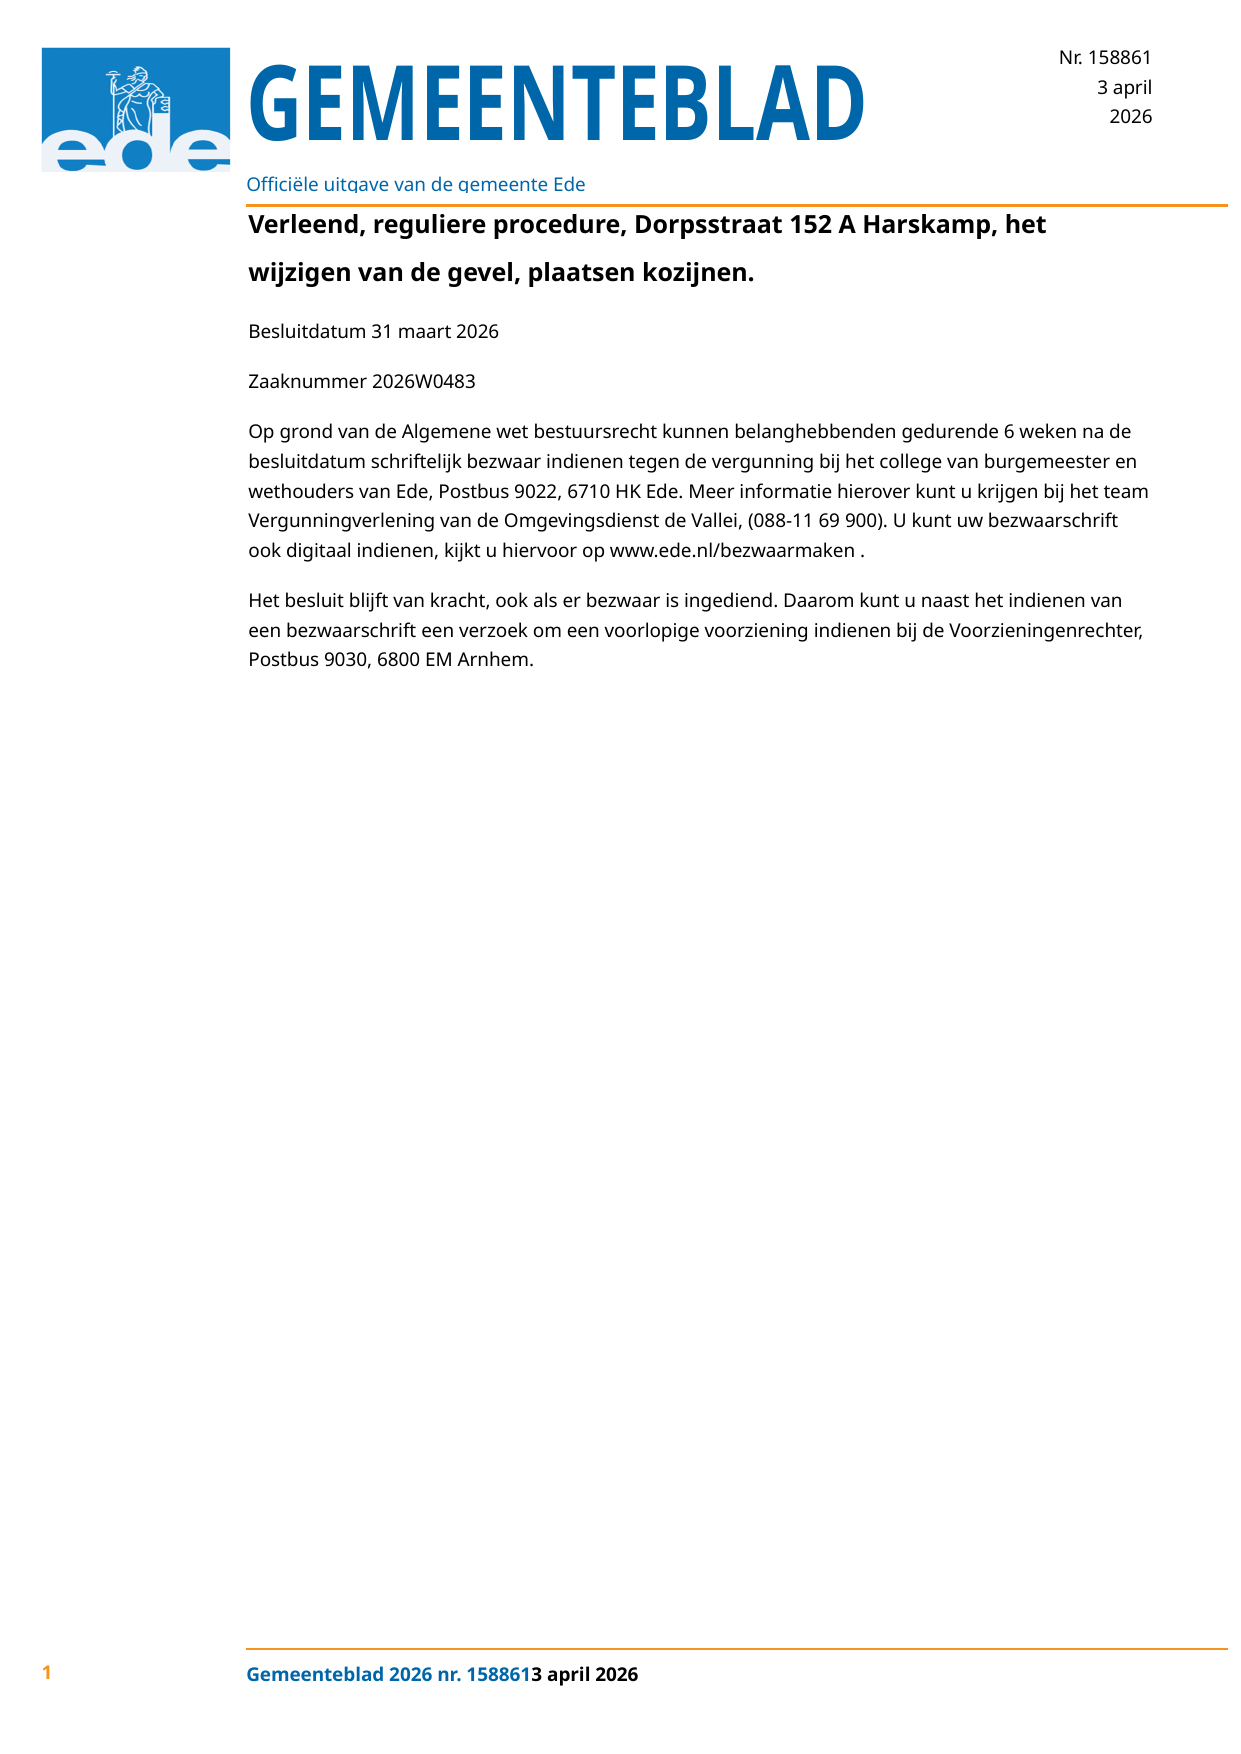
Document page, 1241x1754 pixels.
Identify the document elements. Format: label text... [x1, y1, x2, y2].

text Zaaknummer 2026W0483 [248, 368, 1152, 394]
text Het besluit blijft van kracht, ook als er bezwaar is ingediend. Daarom kunt u naast het indienen van een bezwaarschrift een verzoek om een voorlopige voorziening indienen bij de Voorzieningenrechter, Postbus 9030, 6800 EM Arnhem. [248, 587, 1152, 672]
picture [41, 47, 231, 172]
text Verleend, reguliere procedure, Dorpsstraat 152 A Harskamp, het wijzigen van de gevel, plaatsen kozijnen. [248, 207, 1152, 288]
text Op grond van de Algemene wet bestuursrecht kunnen belanghebbenden gedurende 6 weken na de besluitdatum schriftelijk bezwaar indienen tegen de vergunning bij het college van burgemeester en wethouders van Ede, Postbus 9022, 6710 HK Ede. Meer informatie hierover kunt u krijgen bij het team Vergunningverlening van de Omgevingsdienst de Vallei, (088-11 69 900). U kunt uw bezwaarschrift ook digitaal indienen, kijkt u hiervoor op www.ede.nl/bezwaarmaken . [248, 419, 1152, 563]
text Besluitdatum 31 maart 2026 [248, 318, 1152, 344]
